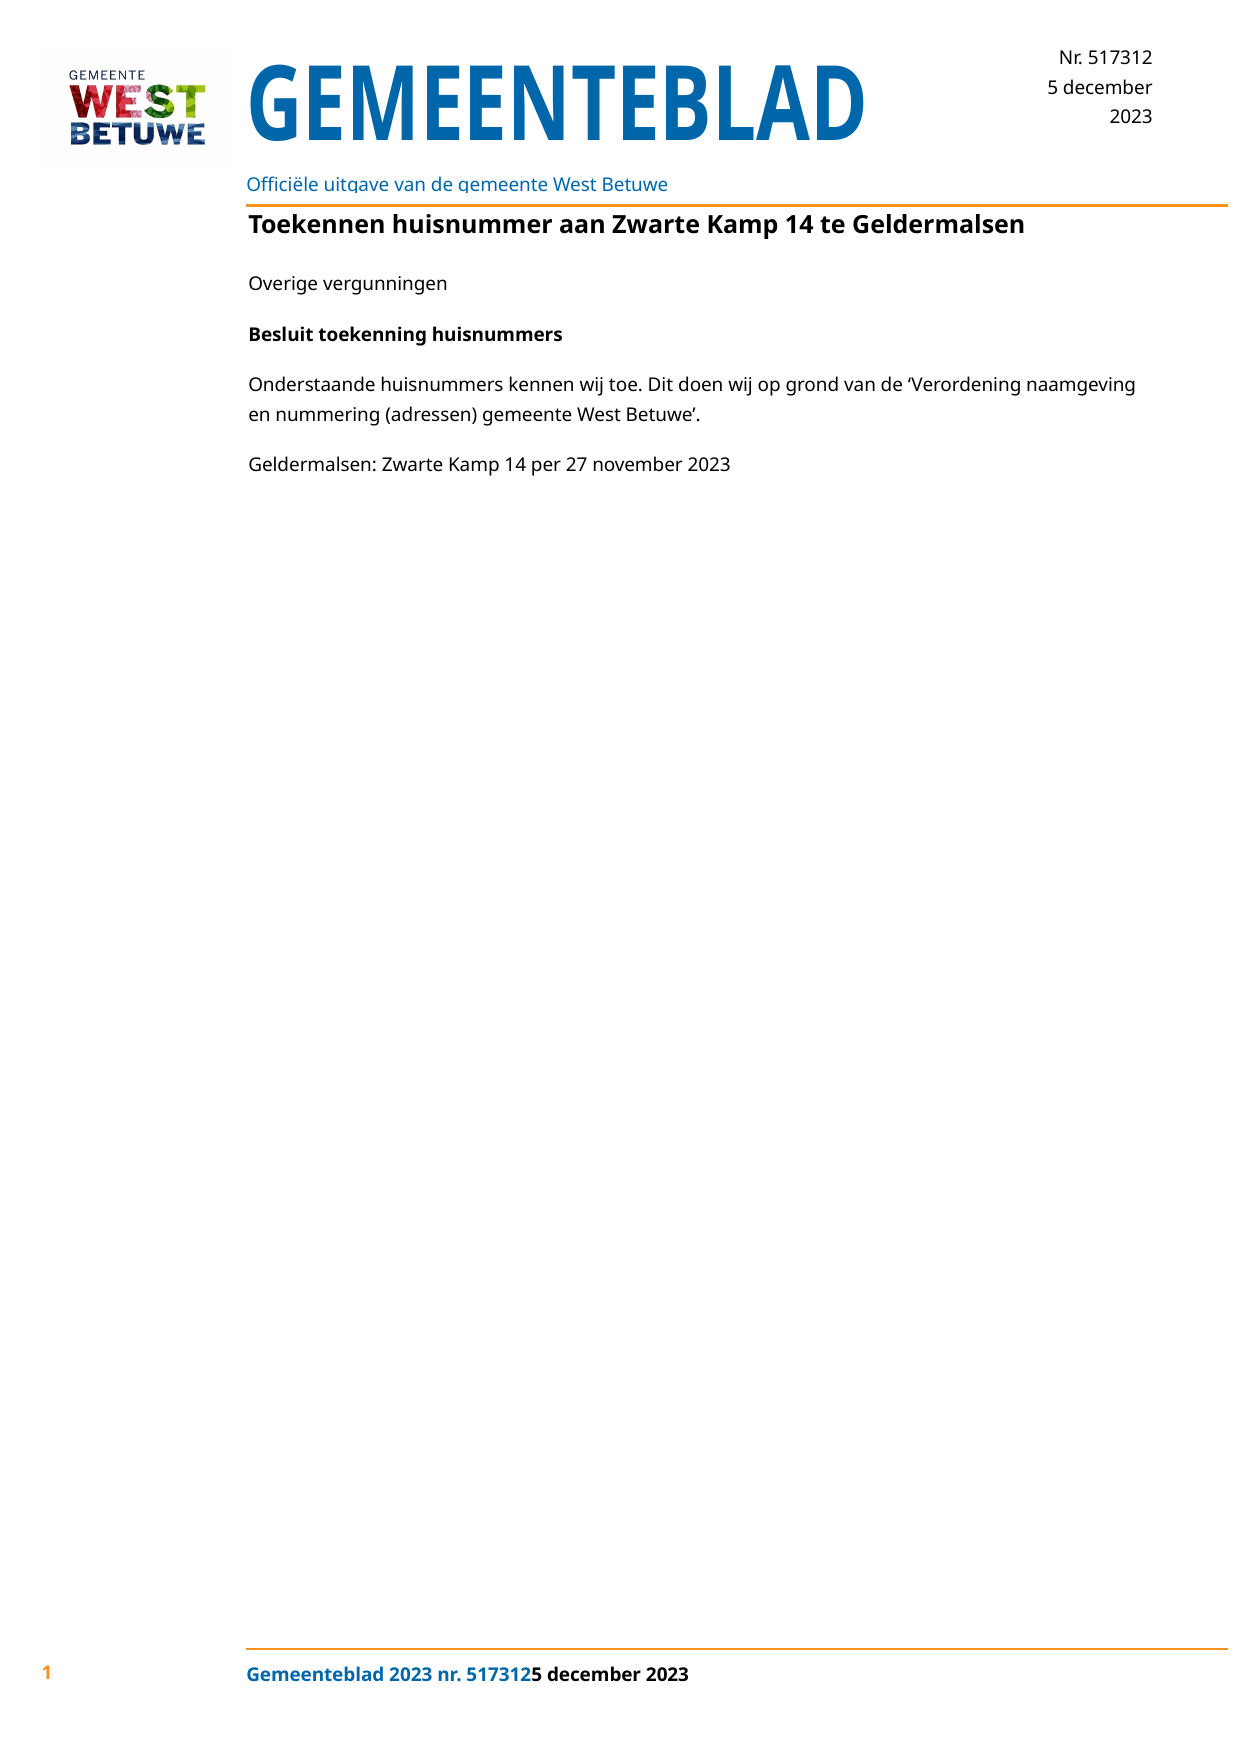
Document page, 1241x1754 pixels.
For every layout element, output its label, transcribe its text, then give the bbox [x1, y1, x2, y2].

text Besluit toekenning huisnummers [248, 321, 1152, 346]
text Geldermalsen: Zwarte Kamp 14 per 27 november 2023 [248, 451, 1152, 477]
text Onderstaande huisnummers kennen wij toe. Dit doen wij op grond van de ‘Verordening naamgeving en nummering (adressen) gemeente West Betuwe’. [248, 371, 1152, 426]
text Overige vergunningen [248, 270, 1152, 296]
text Toekennen huisnummer aan Zwarte Kamp 14 te Geldermalsen [248, 207, 1152, 241]
picture [41, 47, 231, 172]
